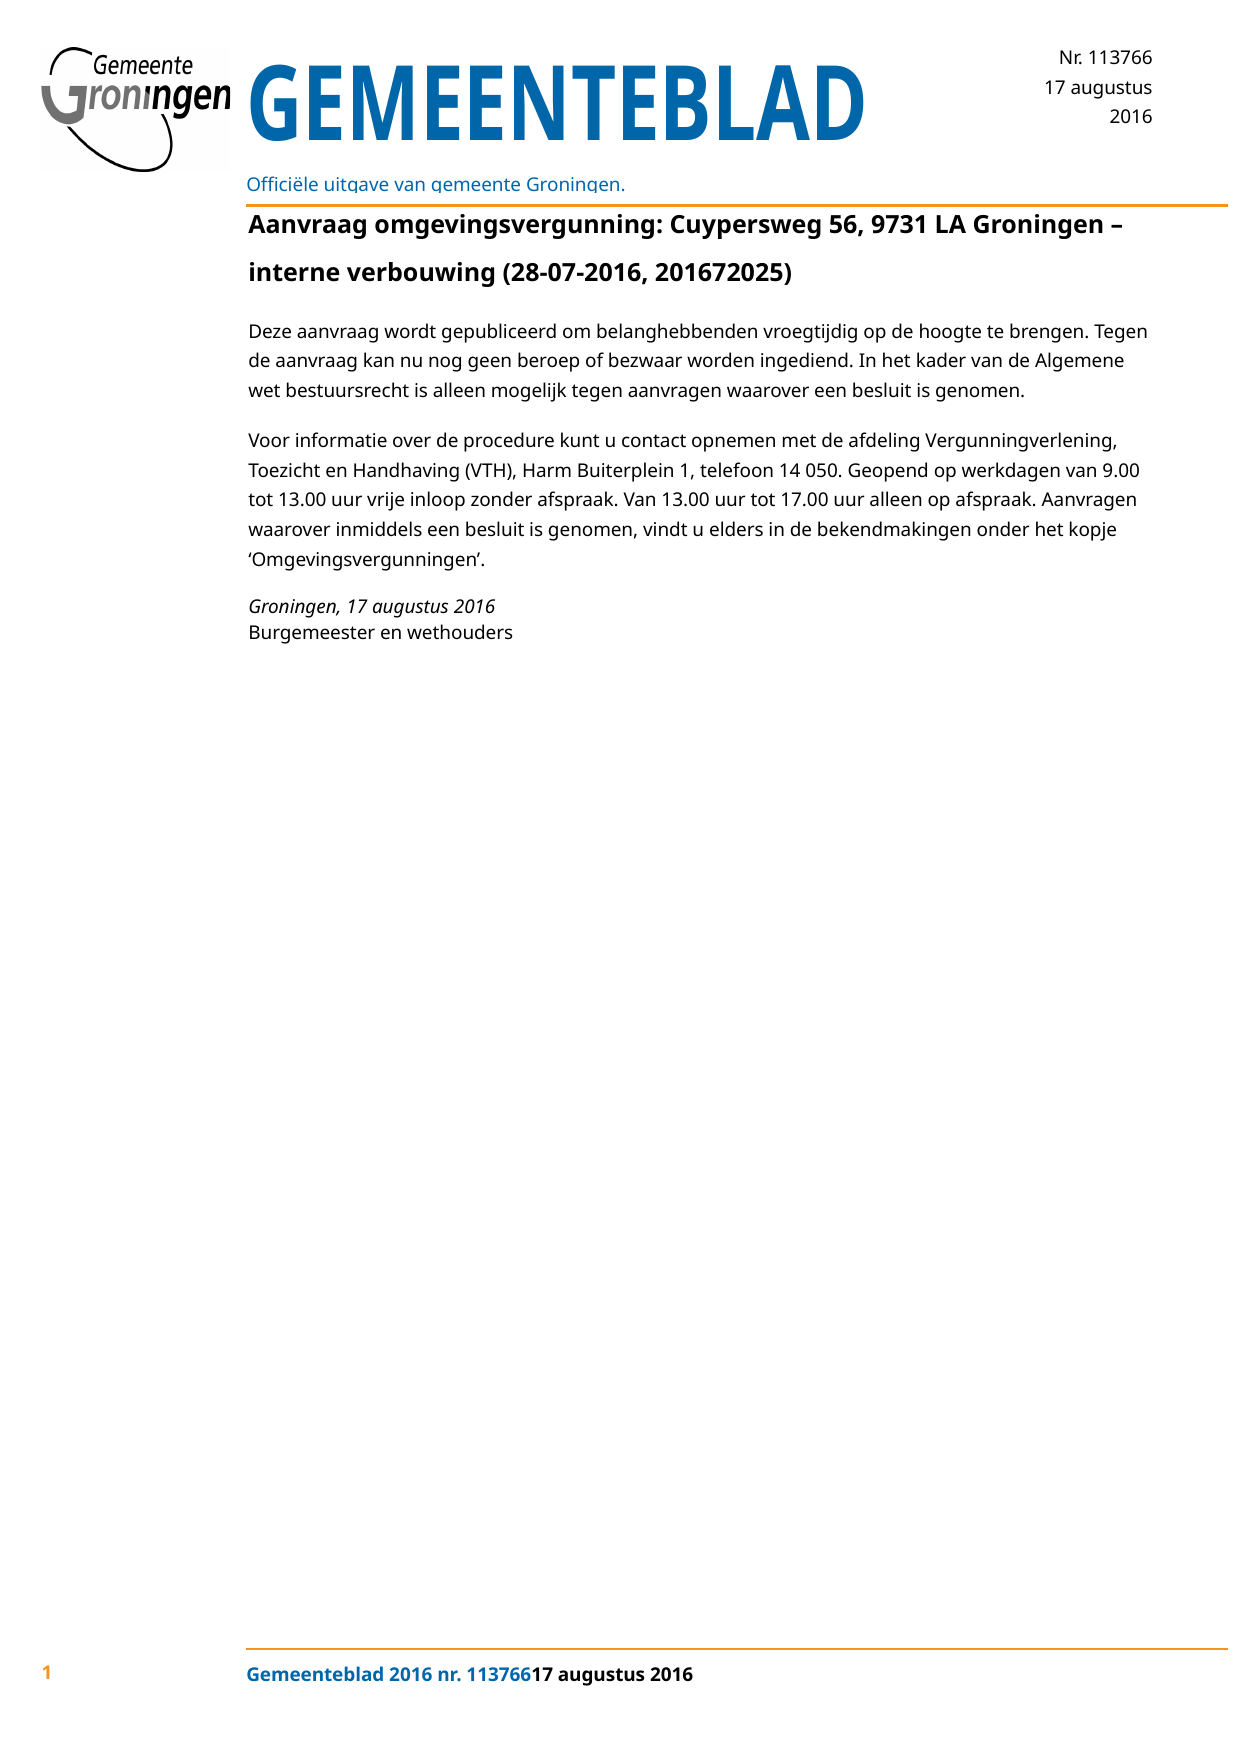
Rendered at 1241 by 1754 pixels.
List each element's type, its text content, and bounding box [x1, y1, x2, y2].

text Groningen, 17 augustus 2016 [248, 594, 1152, 619]
text Voor informatie over de procedure kunt u contact opnemen met de afdeling Vergunningverlening, Toezicht en Handhaving (VTH), Harm Buiterplein 1, telefoon 14 050. Geopend op werkdagen van 9.00 tot 13.00 uur vrije inloop zonder afspraak. Van 13.00 uur tot 17.00 uur alleen op afspraak. Aanvragen waarover inmiddels een besluit is genomen, vindt u elders in de bekendmakingen onder het kopje ‘Omgevingsvergunningen’. [248, 427, 1152, 572]
text Deze aanvraag wordt gepubliceerd om belanghebbenden vroegtijdig op de hoogte te brengen. Tegen de aanvraag kan nu nog geen beroep of bezwaar worden ingediend. In het kader van de Algemene wet bestuursrecht is alleen mogelijk tegen aanvragen waarover een besluit is genomen. [248, 318, 1152, 403]
text Aanvraag omgevingsvergunning: Cuypersweg 56, 9731 LA Groningen – interne verbouwing (28-07-2016, 201672025) [248, 207, 1152, 288]
picture [41, 47, 231, 172]
text Burgemeester en wethouders [248, 619, 1152, 645]
